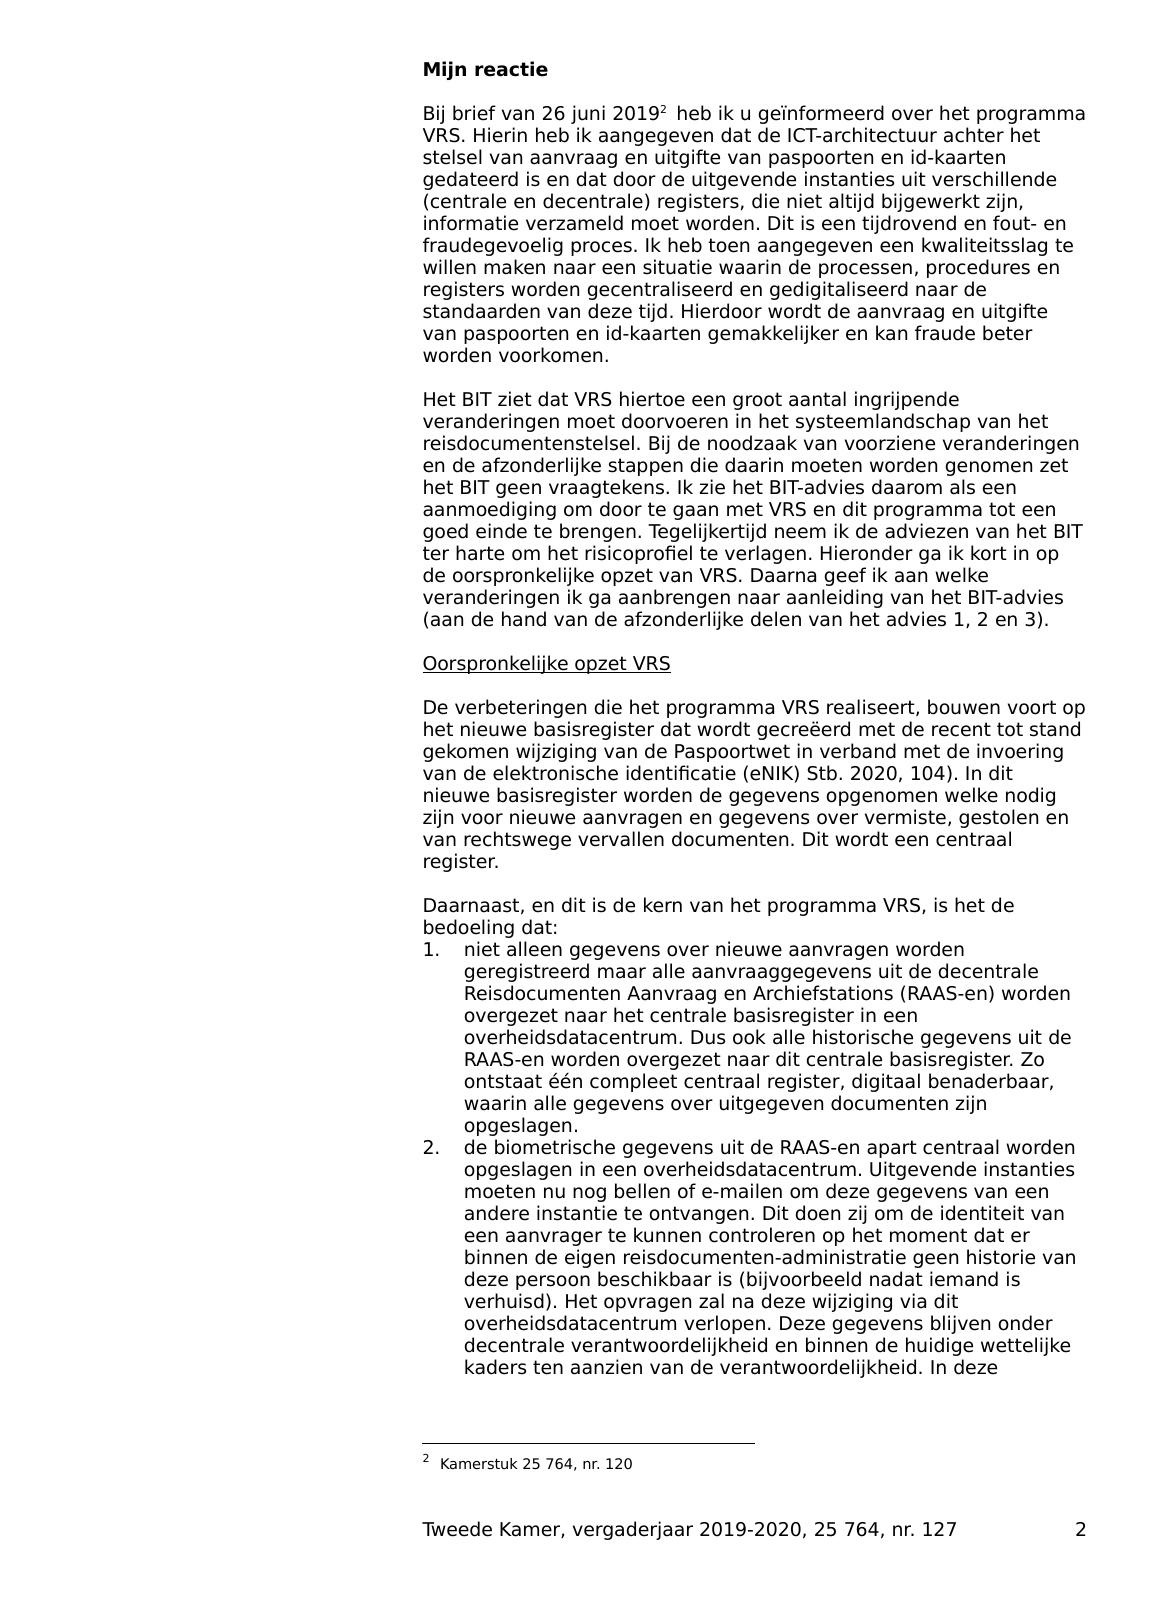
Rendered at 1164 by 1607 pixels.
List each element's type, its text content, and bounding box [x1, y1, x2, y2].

text De verbeteringen die het programma VRS realiseert, bouwen voort op het nieuwe basisregister dat wordt gecreëerd met de recent tot stand gekomen wijziging van de Paspoortwet in verband met de invoering van de elektronische identificatie (eNIK) Stb. 2020, 104). In dit nieuwe basisregister worden de gegevens opgenomen welke nodig zijn voor nieuwe aanvragen en gegevens over vermiste, gestolen en van rechtswege vervallen documenten. Dit wordt een centraal register. [422, 697, 1087, 873]
subtitle Oorspronkelijke opzet VRS [422, 653, 1087, 675]
text Kamerstuk 25 764, nr. 120 [422, 1452, 1087, 1474]
text 1. niet alleen gegevens over nieuwe aanvragen worden geregistreerd maar alle aanvraaggegevens uit de decentrale Reisdocumenten Aanvraag en Archiefstations (RAAS-en) worden overgezet naar het centrale basisregister in een overheidsdatacentrum. Dus ook alle historische gegevens uit de RAAS-en worden overgezet naar dit centrale basisregister. Zo ontstaat één compleet centraal register, digitaal benaderbaar, waarin alle gegevens over uitgegeven documenten zijn opgeslagen. [422, 939, 1087, 1137]
text Het BIT ziet dat VRS hiertoe een groot aantal ingrijpende veranderingen moet doorvoeren in het systeemlandschap van het reisdocumentenstelsel. Bij de noodzaak van voorziene veranderingen en de afzonderlijke stappen die daarin moeten worden genomen zet het BIT geen vraagtekens. Ik zie het BIT-advies daarom als een aanmoediging om door te gaan met VRS en dit programma tot een goed einde te brengen. Tegelijkertijd neem ik de adviezen van het BIT ter harte om het risicoprofiel te verlagen. Hieronder ga ik kort in op de oorspronkelijke opzet van VRS. Daarna geef ik aan welke veranderingen ik ga aanbrengen naar aanleiding van het BIT-advies (aan de hand van de afzonderlijke delen van het advies 1, 2 en 3). [422, 389, 1087, 631]
subtitle Mijn reactie [422, 59, 1087, 81]
text Bij brief van 26 juni 2019 heb ik u geïnformeerd over het programma VRS. Hierin heb ik aangegeven dat de ICT-architectuur achter het stelsel van aanvraag en uitgifte van paspoorten en id-kaarten gedateerd is en dat door de uitgevende instanties uit verschillende (centrale en decentrale) registers, die niet altijd bijgewerkt zijn, informatie verzameld moet worden. Dit is een tijdrovend en fout- en fraudegevoelig proces. Ik heb toen aangegeven een kwaliteitsslag te willen maken naar een situatie waarin de processen, procedures en registers worden gecentraliseerd en gedigitaliseerd naar de standaarden van deze tijd. Hierdoor wordt de aanvraag en uitgifte van paspoorten en id-kaarten gemakkelijker en kan fraude beter worden voorkomen. [422, 103, 1087, 367]
text Daarnaast, en dit is de kern van het programma VRS, is het de bedoeling dat: [422, 895, 1087, 939]
text 2. de biometrische gegevens uit de RAAS-en apart centraal worden opgeslagen in een overheidsdatacentrum. Uitgevende instanties moeten nu nog bellen of e-mailen om deze gegevens van een andere instantie te ontvangen. Dit doen zij om de identiteit van een aanvrager te kunnen controleren op het moment dat er binnen de eigen reisdocumenten-administratie geen historie van deze persoon beschikbaar is (bijvoorbeeld nadat iemand is verhuisd). Het opvragen zal na deze wijziging via dit overheidsdatacentrum verlopen. Deze gegevens blijven onder decentrale verantwoordelijkheid en binnen de huidige wettelijke kaders ten aanzien van de verantwoordelijkheid. In deze [422, 1137, 1087, 1379]
